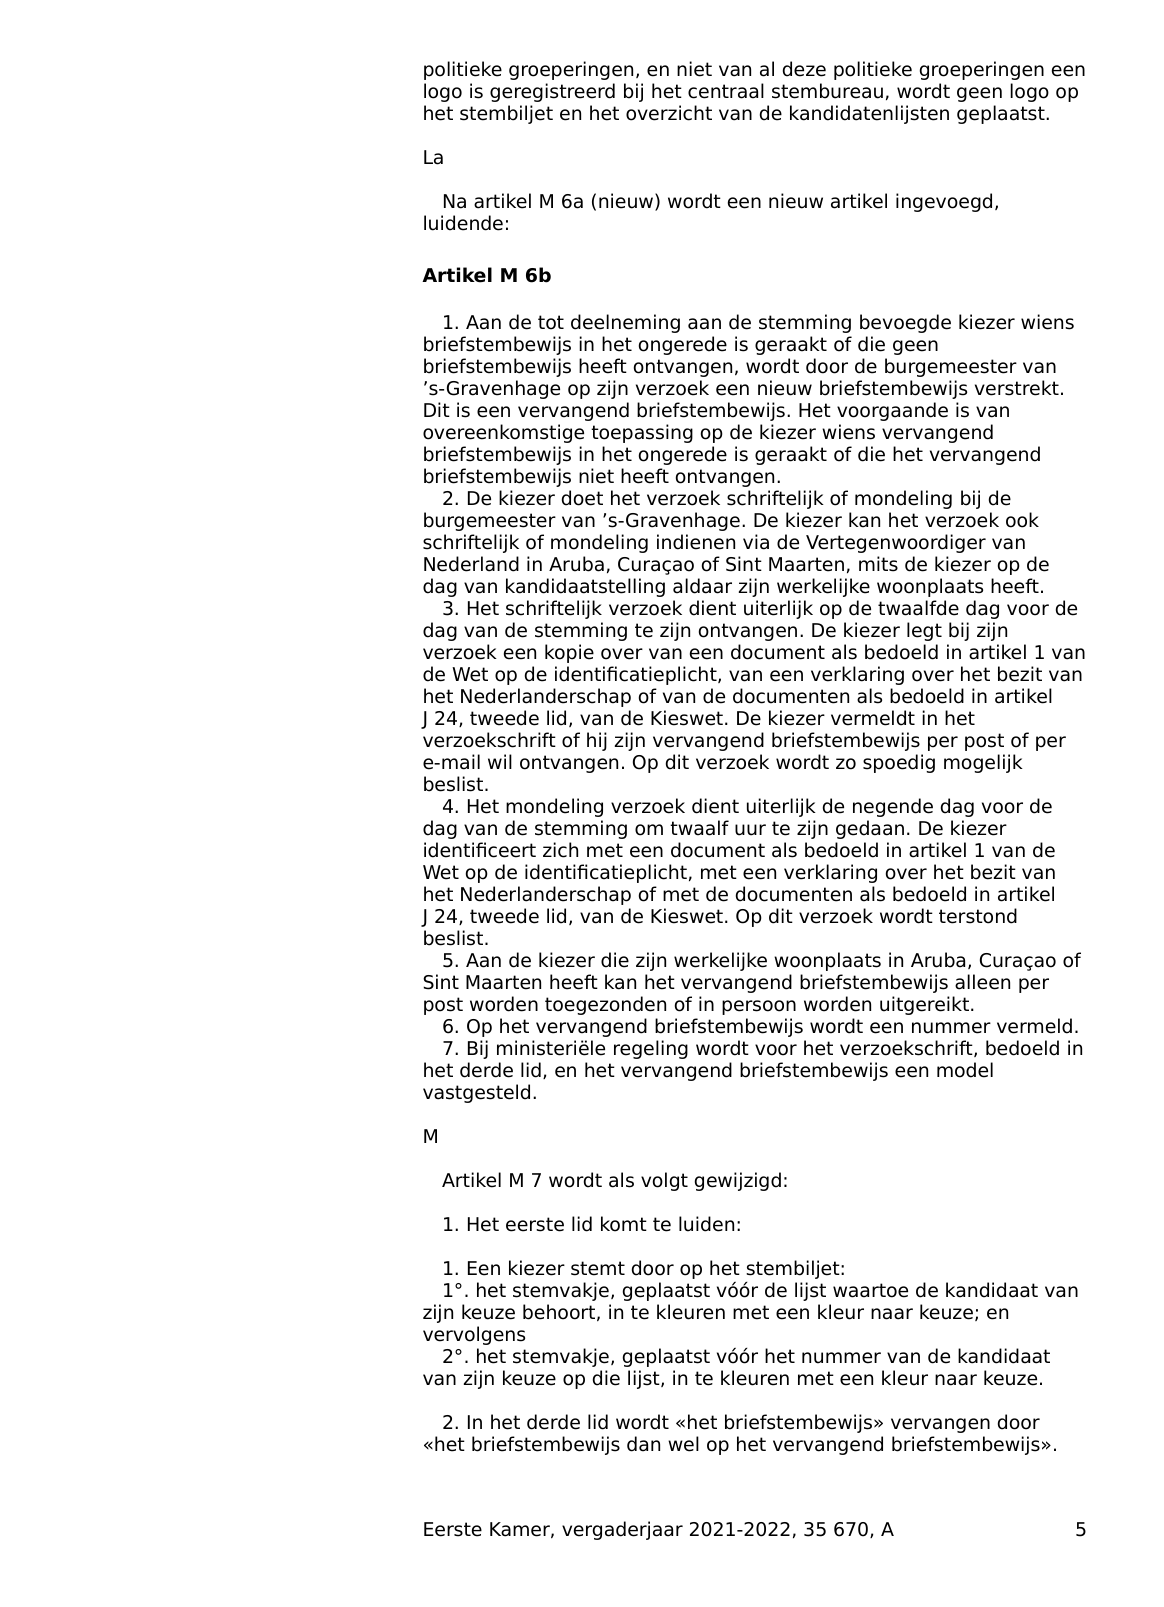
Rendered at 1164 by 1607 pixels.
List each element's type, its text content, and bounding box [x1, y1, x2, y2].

text M [422, 1126, 1087, 1148]
text 2. De kiezer doet het verzoek schriftelijk of mondeling bij de burgemeester van ’s-Gravenhage. De kiezer kan het verzoek ook schriftelijk of mondeling indienen via de Vertegenwoordiger van Nederland in Aruba, Curaçao of Sint Maarten, mits de kiezer op de dag van kandidaatstelling aldaar zijn werkelijke woonplaats heeft. [422, 488, 1087, 598]
text politieke groeperingen, en niet van al deze politieke groeperingen een logo is geregistreerd bij het centraal stembureau, wordt geen logo op het stembiljet en het overzicht van de kandidatenlijsten geplaatst. [422, 59, 1087, 125]
text 1. Een kiezer stemt door op het stembiljet: [422, 1258, 1087, 1280]
text 1. Aan de tot deelneming aan de stemming bevoegde kiezer wiens briefstembewijs in het ongerede is geraakt of die geen briefstembewijs heeft ontvangen, wordt door de burgemeester van ’s-Gravenhage op zijn verzoek een nieuw briefstembewijs verstrekt. Dit is een vervangend briefstembewijs. Het voorgaande is van overeenkomstige toepassing op de kiezer wiens vervangend briefstembewijs in het ongerede is geraakt of die het vervangend briefstembewijs niet heeft ontvangen. [422, 312, 1087, 488]
text 2°. het stemvakje, geplaatst vóór het nummer van de kandidaat van zijn keuze op die lijst, in te kleuren met een kleur naar keuze. [422, 1346, 1087, 1390]
text Na artikel M 6a (nieuw) wordt een nieuw artikel ingevoegd, luidende: [422, 191, 1087, 235]
text 5. Aan de kiezer die zijn werkelijke woonplaats in Aruba, Curaçao of Sint Maarten heeft kan het vervangend briefstembewijs alleen per post worden toegezonden of in persoon worden uitgereikt. [422, 950, 1087, 1016]
text 2. In het derde lid wordt «het briefstembewijs» vervangen door «het briefstembewijs dan wel op het vervangend briefstembewijs». [422, 1412, 1087, 1456]
text 6. Op het vervangend briefstembewijs wordt een nummer vermeld. [422, 1016, 1087, 1038]
text La [422, 147, 1087, 169]
text 7. Bij ministeriële regeling wordt voor het verzoekschrift, bedoeld in het derde lid, en het vervangend briefstembewijs een model vastgesteld. [422, 1038, 1087, 1103]
text 3. Het schriftelijk verzoek dient uiterlijk op de twaalfde dag voor de dag van de stemming te zijn ontvangen. De kiezer legt bij zijn verzoek een kopie over van een document als bedoeld in artikel 1 van de Wet op de identificatieplicht, van een verklaring over het bezit van het Nederlanderschap of van de documenten als bedoeld in artikel J 24, tweede lid, van de Kieswet. De kiezer vermeldt in het verzoekschrift of hij zijn vervangend briefstembewijs per post of per e-mail wil ontvangen. Op dit verzoek wordt zo spoedig mogelijk beslist. [422, 598, 1087, 796]
text Artikel M 7 wordt als volgt gewijzigd: [422, 1170, 1087, 1192]
text 4. Het mondeling verzoek dient uiterlijk de negende dag voor de dag van de stemming om twaalf uur te zijn gedaan. De kiezer identificeert zich met een document als bedoeld in artikel 1 van de Wet op de identificatieplicht, met een verklaring over het bezit van het Nederlanderschap of met de documenten als bedoeld in artikel J 24, tweede lid, van de Kieswet. Op dit verzoek wordt terstond beslist. [422, 796, 1087, 950]
subtitle Artikel M 6b [422, 265, 1087, 287]
text 1°. het stemvakje, geplaatst vóór de lijst waartoe de kandidaat van zijn keuze behoort, in te kleuren met een kleur naar keuze; en vervolgens [422, 1280, 1087, 1346]
text 1. Het eerste lid komt te luiden: [422, 1214, 1087, 1236]
